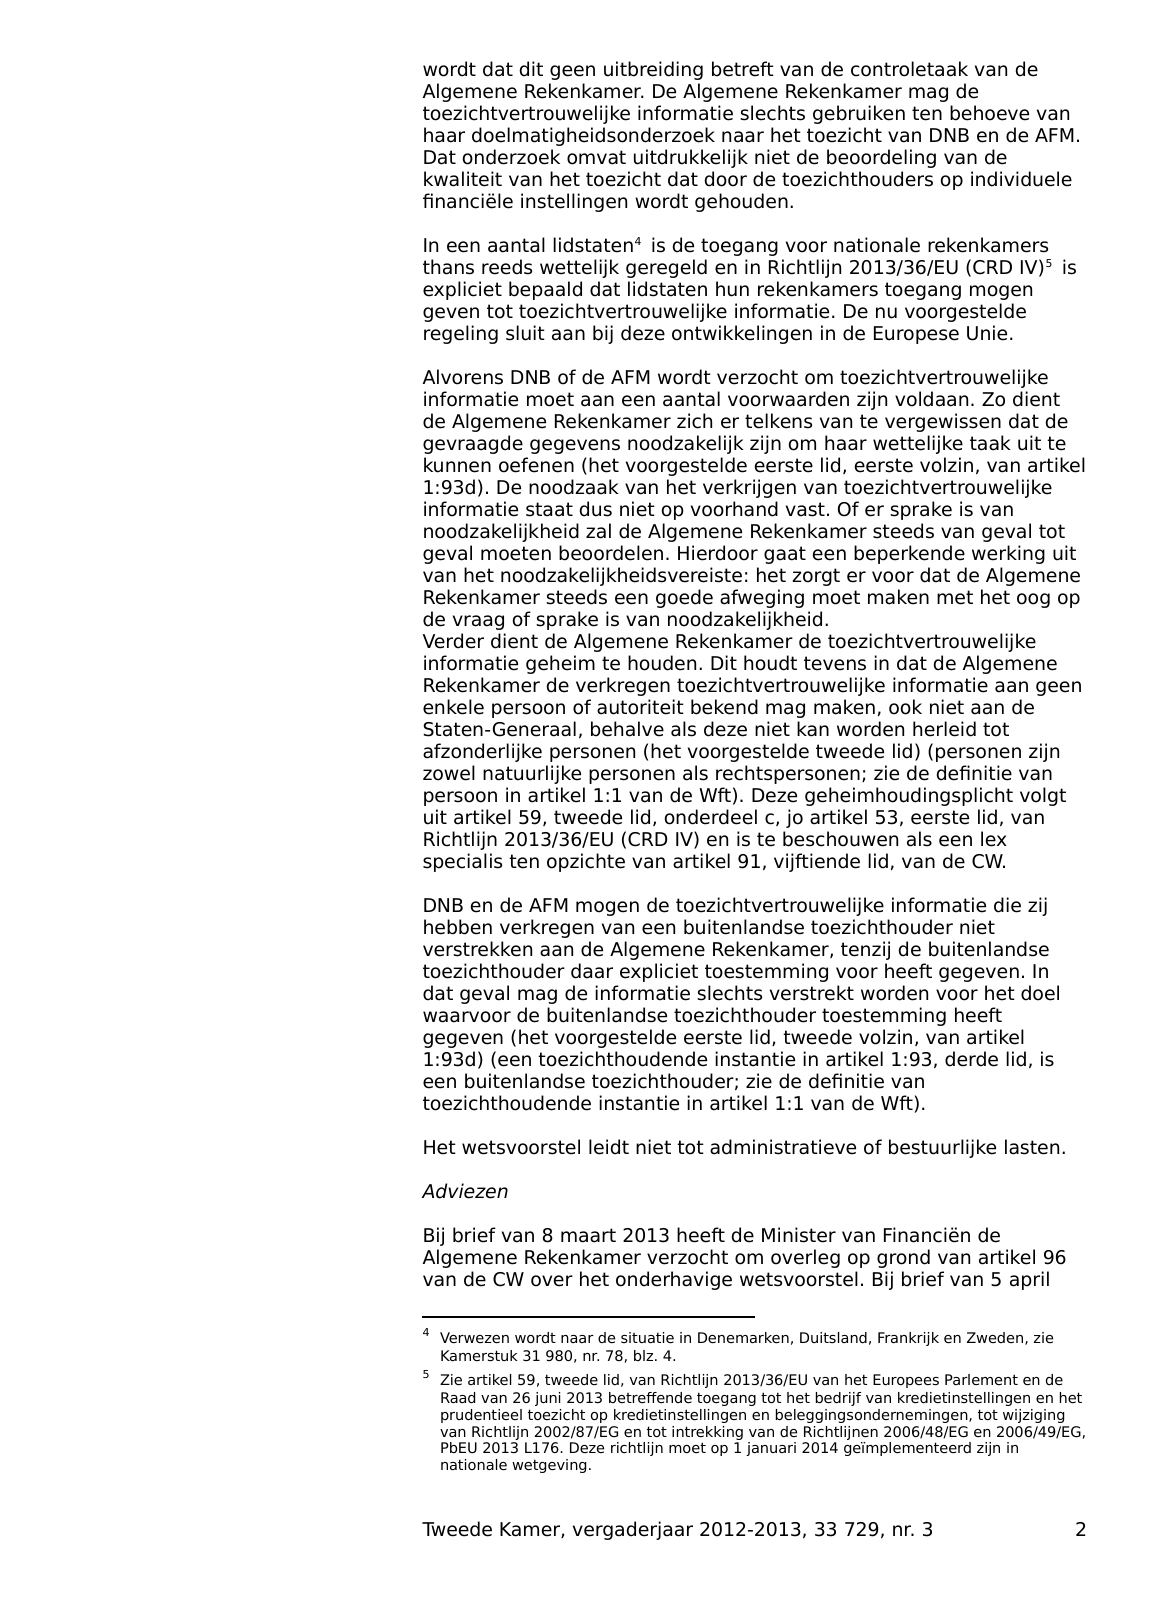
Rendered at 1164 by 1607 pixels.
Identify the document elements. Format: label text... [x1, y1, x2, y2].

text Bij brief van 8 maart 2013 heeft de Minister van Financiën de Algemene Rekenkamer verzocht om overleg op grond van artikel 96 van de CW over het onderhavige wetsvoorstel. Bij brief van 5 april [422, 1225, 1087, 1291]
text Het wetsvoorstel leidt niet tot administratieve of bestuurlijke lasten. [422, 1137, 1087, 1159]
text Verwezen wordt naar de situatie in Denemarken, Duitsland, Frankrijk en Zweden, zie Kamerstuk 31 980, nr. 78, blz. 4. [422, 1326, 1087, 1365]
text wordt dat dit geen uitbreiding betreft van de controletaak van de Algemene Rekenkamer. De Algemene Rekenkamer mag de toezichtvertrouwelijke informatie slechts gebruiken ten behoeve van haar doelmatigheidsonderzoek naar het toezicht van DNB en de AFM. Dat onderzoek omvat uitdrukkelijk niet de beoordeling van de kwaliteit van het toezicht dat door de toezichthouders op individuele financiële instellingen wordt gehouden. [422, 59, 1087, 213]
text Verder dient de Algemene Rekenkamer de toezichtvertrouwelijke informatie geheim te houden. Dit houdt tevens in dat de Algemene Rekenkamer de verkregen toezichtvertrouwelijke informatie aan geen enkele persoon of autoriteit bekend mag maken, ook niet aan de Staten-Generaal, behalve als deze niet kan worden herleid tot afzonderlijke personen (het voorgestelde tweede lid) (personen zijn zowel natuurlijke personen als rechtspersonen; zie de definitie van persoon in artikel 1:1 van de Wft). Deze geheimhoudingsplicht volgt uit artikel 59, tweede lid, onderdeel c, jo artikel 53, eerste lid, van Richtlijn 2013/36/EU (CRD IV) en is te beschouwen als een lex specialis ten opzichte van artikel 91, vijftiende lid, van de CW. [422, 631, 1087, 873]
text In een aantal lidstaten is de toegang voor nationale rekenkamers thans reeds wettelijk geregeld en in Richtlijn 2013/36/EU (CRD IV) is expliciet bepaald dat lidstaten hun rekenkamers toegang mogen geven tot toezichtvertrouwelijke informatie. De nu voorgestelde regeling sluit aan bij deze ontwikkelingen in de Europese Unie. [422, 235, 1087, 345]
subtitle Adviezen [422, 1181, 1087, 1203]
text Alvorens DNB of de AFM wordt verzocht om toezichtvertrouwelijke informatie moet aan een aantal voorwaarden zijn voldaan. Zo dient de Algemene Rekenkamer zich er telkens van te vergewissen dat de gevraagde gegevens noodzakelijk zijn om haar wettelijke taak uit te kunnen oefenen (het voorgestelde eerste lid, eerste volzin, van artikel 1:93d). De noodzaak van het verkrijgen van toezichtvertrouwelijke informatie staat dus niet op voorhand vast. Of er sprake is van noodzakelijkheid zal de Algemene Rekenkamer steeds van geval tot geval moeten beoordelen. Hierdoor gaat een beperkende werking uit van het noodzakelijkheidsvereiste: het zorgt er voor dat de Algemene Rekenkamer steeds een goede afweging moet maken met het oog op de vraag of sprake is van noodzakelijkheid. [422, 367, 1087, 631]
text Zie artikel 59, tweede lid, van Richtlijn 2013/36/EU van het Europees Parlement en de Raad van 26 juni 2013 betreffende toegang tot het bedrijf van kredietinstellingen en het prudentieel toezicht op kredietinstellingen en beleggingsondernemingen, tot wijziging van Richtlijn 2002/87/EG en tot intrekking van de Richtlijnen 2006/48/EG en 2006/49/EG, PbEU 2013 L176. Deze richtlijn moet op 1 januari 2014 geïmplementeerd zijn in nationale wetgeving. [422, 1368, 1087, 1474]
text DNB en de AFM mogen de toezichtvertrouwelijke informatie die zij hebben verkregen van een buitenlandse toezichthouder niet verstrekken aan de Algemene Rekenkamer, tenzij de buitenlandse toezichthouder daar expliciet toestemming voor heeft gegeven. In dat geval mag de informatie slechts verstrekt worden voor het doel waarvoor de buitenlandse toezichthouder toestemming heeft gegeven (het voorgestelde eerste lid, tweede volzin, van artikel 1:93d) (een toezichthoudende instantie in artikel 1:93, derde lid, is een buitenlandse toezichthouder; zie de definitie van toezichthoudende instantie in artikel 1:1 van de Wft). [422, 895, 1087, 1115]
